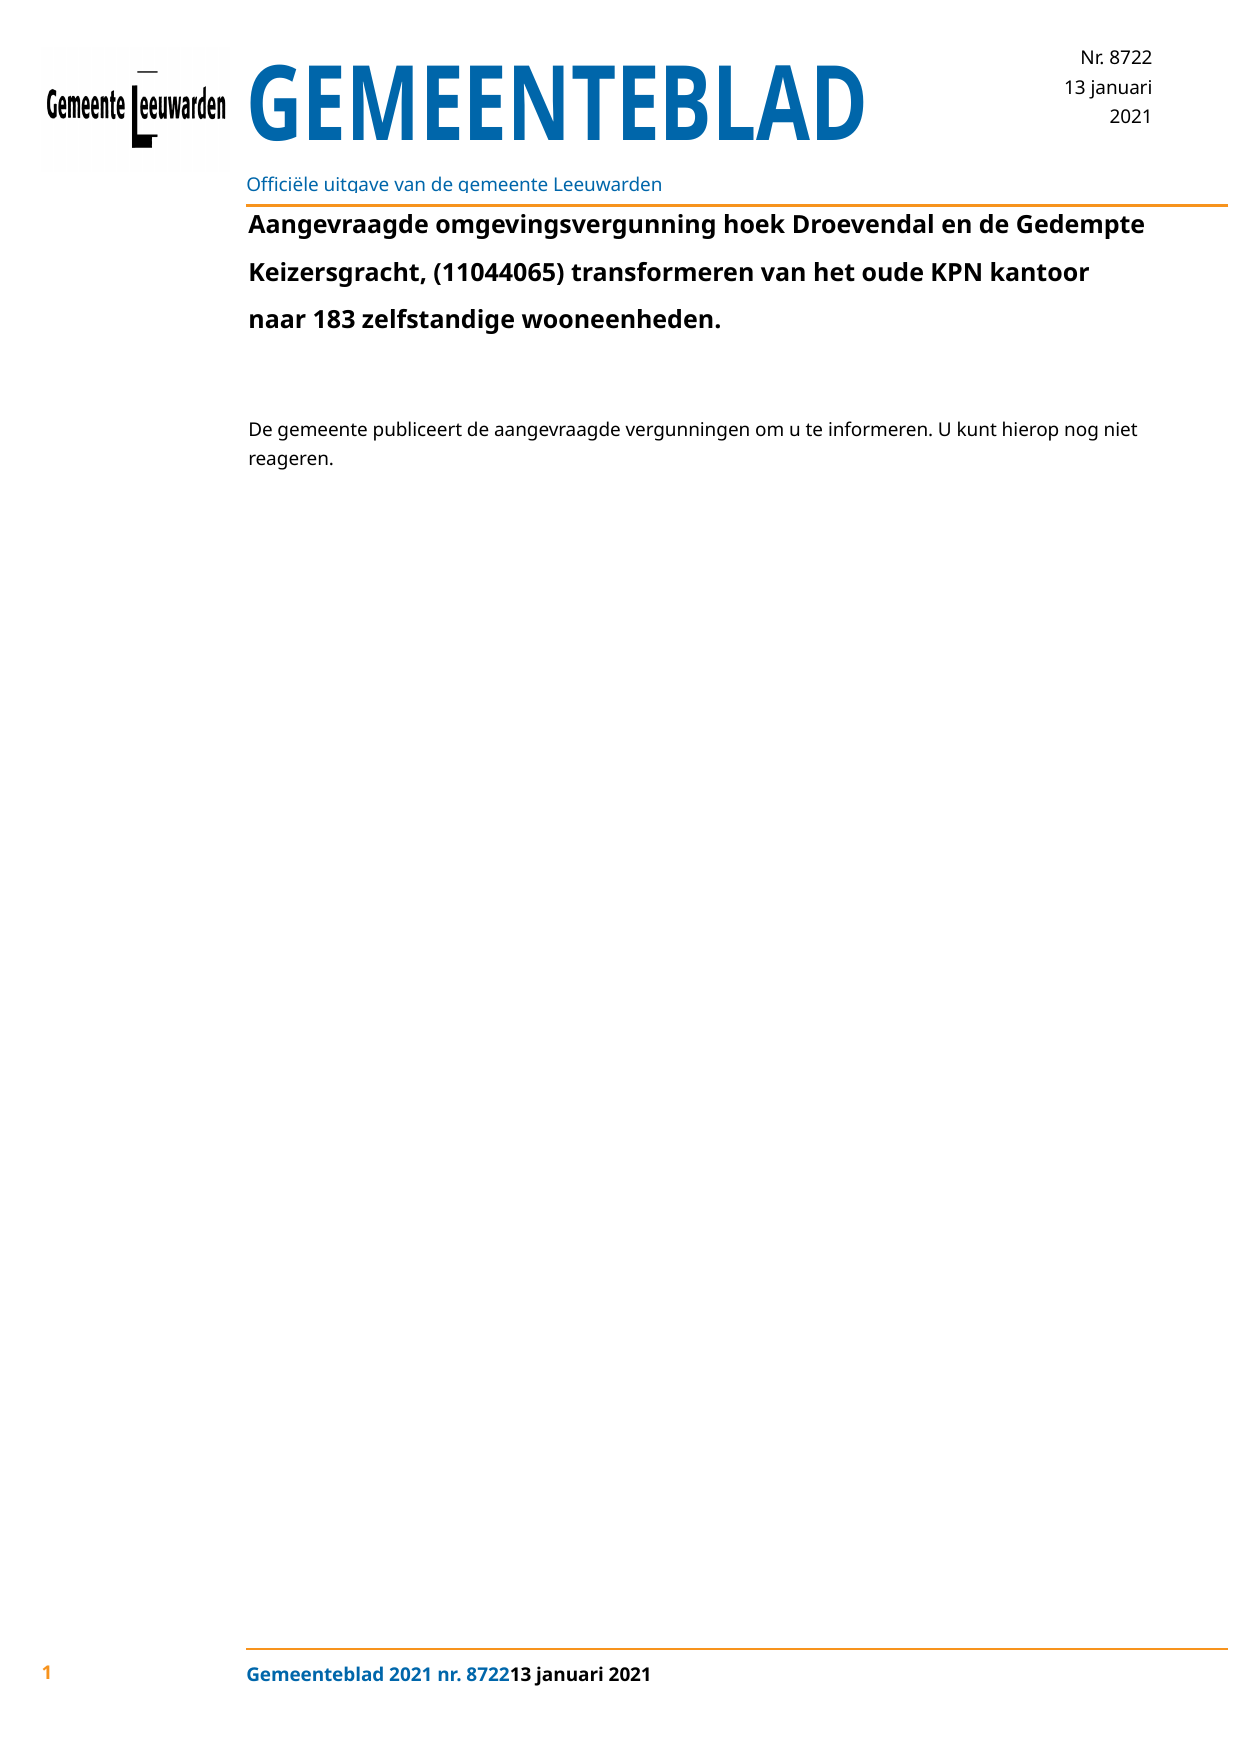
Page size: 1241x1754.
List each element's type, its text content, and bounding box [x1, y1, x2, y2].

picture [41, 47, 231, 172]
text De gemeente publiceert de aangevraagde vergunningen om u te informeren. U kunt hierop nog niet reageren. [248, 416, 1152, 471]
text Aangevraagde omgevingsvergunning hoek Droevendal en de Gedempte Keizersgracht, (11044065) transformeren van het oude KPN kantoor naar 183 zelfstandige wooneenheden. [248, 207, 1152, 336]
